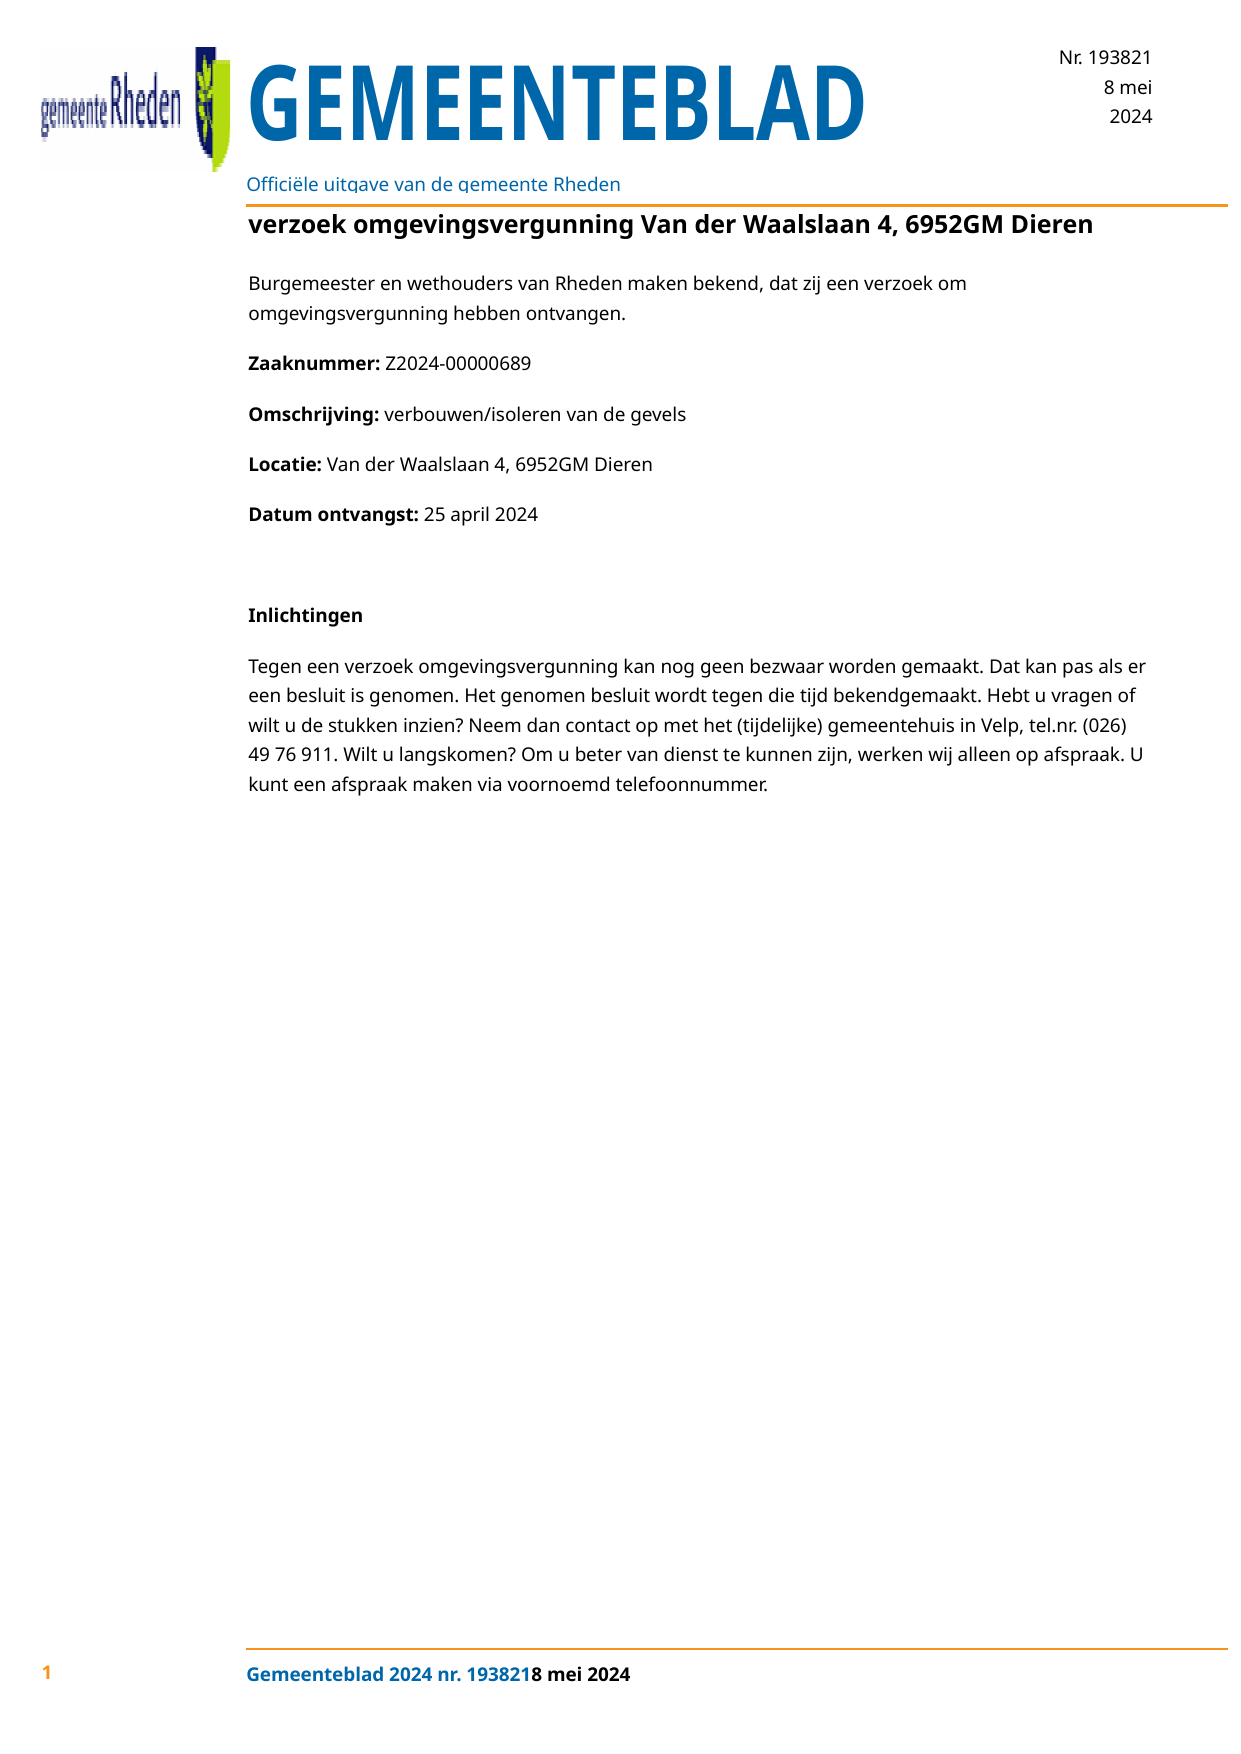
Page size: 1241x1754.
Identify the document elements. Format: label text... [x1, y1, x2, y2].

text Inlichtingen [248, 602, 1152, 628]
picture [41, 47, 231, 172]
text Burgemeester en wethouders van Rheden maken bekend, dat zij een verzoek om omgevingsvergunning hebben ontvangen. [248, 270, 1152, 326]
text Zaaknummer: Z2024-00000689 [248, 350, 1152, 376]
text Datum ontvangst: 25 april 2024 [248, 502, 1152, 527]
text verzoek omgevingsvergunning Van der Waalslaan 4, 6952GM Dieren [248, 207, 1152, 241]
text Tegen een verzoek omgevingsvergunning kan nog geen bezwaar worden gemaakt. Dat kan pas als er een besluit is genomen. Het genomen besluit wordt tegen die tijd bekendgemaakt. Hebt u vragen of wilt u de stukken inzien? Neem dan contact op met het (tijdelijke) gemeentehuis in Velp, tel.nr. (026) 49 76 911. Wilt u langskomen? Om u beter van dienst te kunnen zijn, werken wij alleen op afspraak. U kunt een afspraak maken via voornoemd telefoonnummer. [248, 653, 1152, 797]
text Omschrijving: verbouwen/isoleren van de gevels [248, 401, 1152, 426]
text Locatie: Van der Waalslaan 4, 6952GM Dieren [248, 451, 1152, 477]
